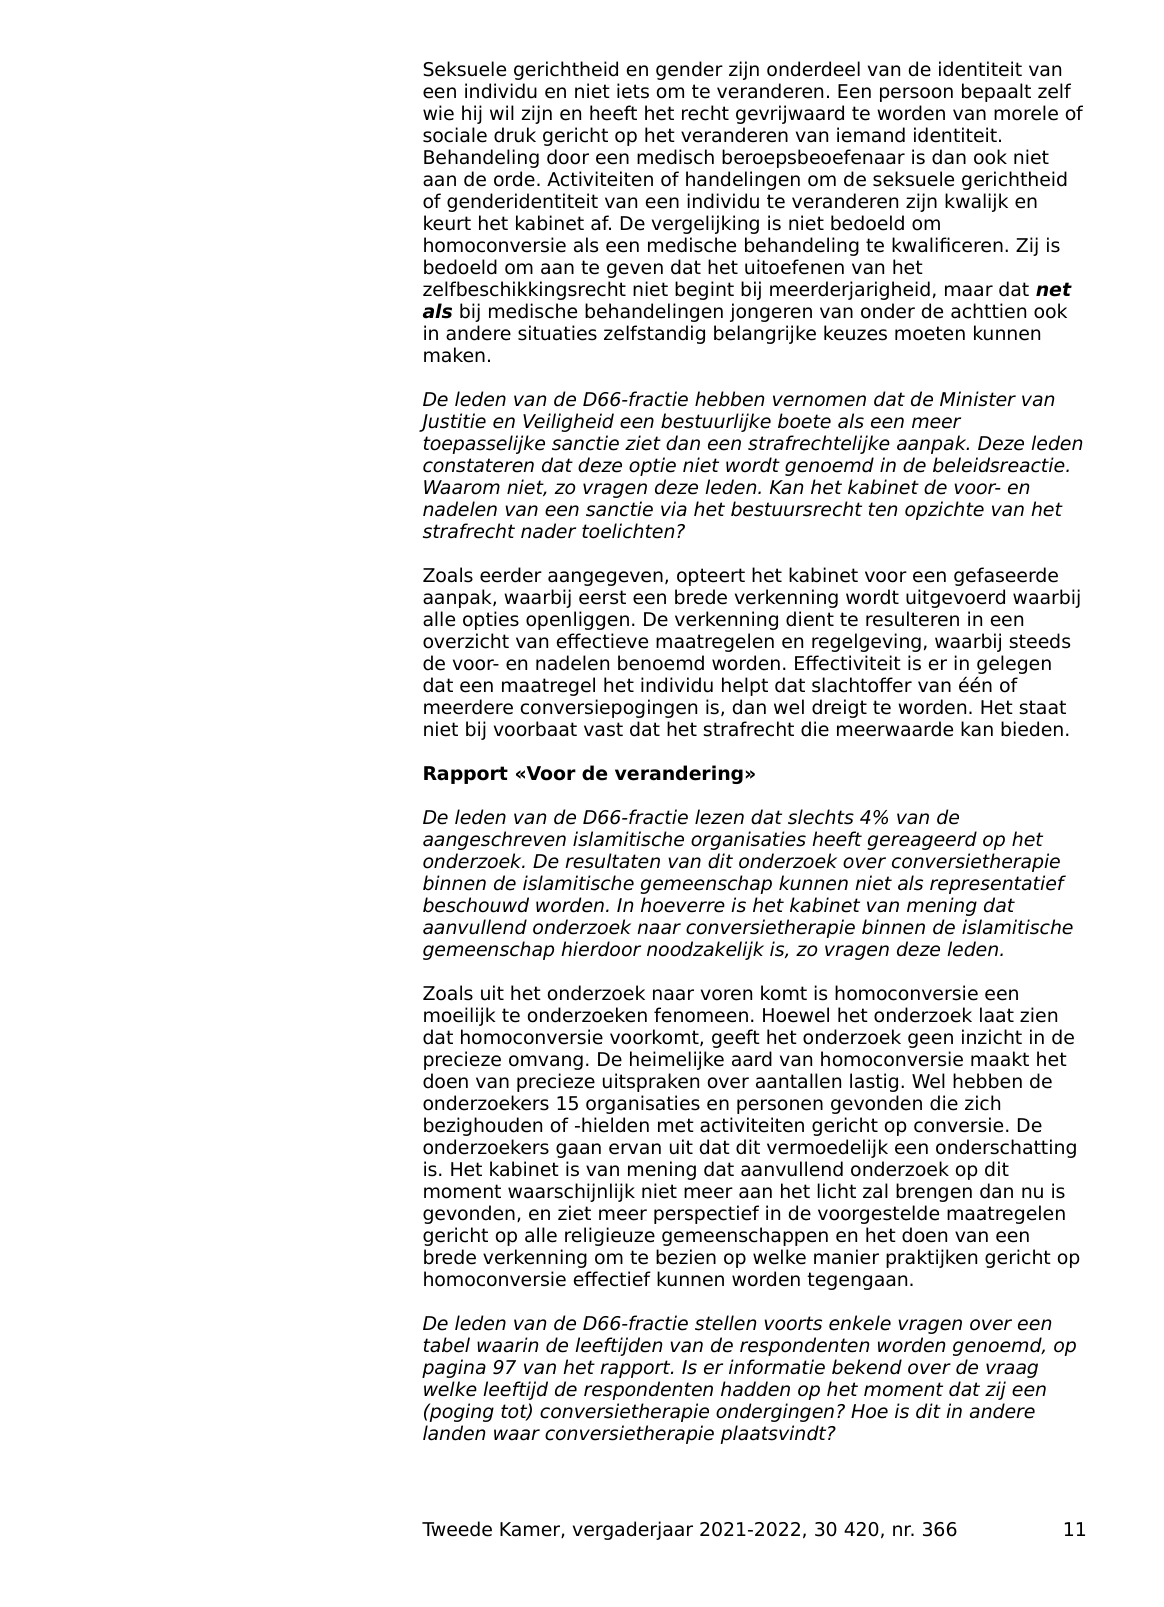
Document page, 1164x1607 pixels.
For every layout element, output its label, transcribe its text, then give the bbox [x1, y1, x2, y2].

text De leden van de D66-fractie lezen dat slechts 4% van de aangeschreven islamitische organisaties heeft gereageerd op het onderzoek. De resultaten van dit onderzoek over conversietherapie binnen de islamitische gemeenschap kunnen niet als representatief beschouwd worden. In hoeverre is het kabinet van mening dat aanvullend onderzoek naar conversietherapie binnen de islamitische gemeenschap hierdoor noodzakelijk is, zo vragen deze leden. [422, 807, 1087, 961]
text De leden van de D66-fractie stellen voorts enkele vragen over een tabel waarin de leeftijden van de respondenten worden genoemd, op pagina 97 van het rapport. Is er informatie bekend over de vraag welke leeftijd de respondenten hadden op het moment dat zij een (poging tot) conversietherapie ondergingen? Hoe is dit in andere landen waar conversietherapie plaatsvindt? [422, 1313, 1087, 1445]
text De leden van de D66-fractie hebben vernomen dat de Minister van Justitie en Veiligheid een bestuurlijke boete als een meer toepasselijke sanctie ziet dan een strafrechtelijke aanpak. Deze leden constateren dat deze optie niet wordt genoemd in de beleidsreactie. Waarom niet, zo vragen deze leden. Kan het kabinet de voor- en nadelen van een sanctie via het bestuursrecht ten opzichte van het strafrecht nader toelichten? [422, 389, 1087, 543]
subtitle Rapport «Voor de verandering» [422, 763, 1087, 785]
text Zoals eerder aangegeven, opteert het kabinet voor een gefaseerde aanpak, waarbij eerst een brede verkenning wordt uitgevoerd waarbij alle opties openliggen. De verkenning dient te resulteren in een overzicht van effectieve maatregelen en regelgeving, waarbij steeds de voor- en nadelen benoemd worden. Effectiviteit is er in gelegen dat een maatregel het individu helpt dat slachtoffer van één of meerdere conversiepogingen is, dan wel dreigt te worden. Het staat niet bij voorbaat vast dat het strafrecht die meerwaarde kan bieden. [422, 565, 1087, 741]
text Seksuele gerichtheid en gender zijn onderdeel van de identiteit van een individu en niet iets om te veranderen. Een persoon bepaalt zelf wie hij wil zijn en heeft het recht gevrijwaard te worden van morele of sociale druk gericht op het veranderen van iemand identiteit. Behandeling door een medisch beroepsbeoefenaar is dan ook niet aan de orde. Activiteiten of handelingen om de seksuele gerichtheid of genderidentiteit van een individu te veranderen zijn kwalijk en keurt het kabinet af. De vergelijking is niet bedoeld om homoconversie als een medische behandeling te kwalificeren. Zij is bedoeld om aan te geven dat het uitoefenen van het zelfbeschikkingsrecht niet begint bij meerderjarigheid, maar dat net als bij medische behandelingen jongeren van onder de achttien ook in andere situaties zelfstandig belangrijke keuzes moeten kunnen maken. [422, 59, 1087, 367]
text Zoals uit het onderzoek naar voren komt is homoconversie een moeilijk te onderzoeken fenomeen. Hoewel het onderzoek laat zien dat homoconversie voorkomt, geeft het onderzoek geen inzicht in de precieze omvang. De heimelijke aard van homoconversie maakt het doen van precieze uitspraken over aantallen lastig. Wel hebben de onderzoekers 15 organisaties en personen gevonden die zich bezighouden of -hielden met activiteiten gericht op conversie. De onderzoekers gaan ervan uit dat dit vermoedelijk een onderschatting is. Het kabinet is van mening dat aanvullend onderzoek op dit moment waarschijnlijk niet meer aan het licht zal brengen dan nu is gevonden, en ziet meer perspectief in de voorgestelde maatregelen gericht op alle religieuze gemeenschappen en het doen van een brede verkenning om te bezien op welke manier praktijken gericht op homoconversie effectief kunnen worden tegengaan. [422, 983, 1087, 1291]
